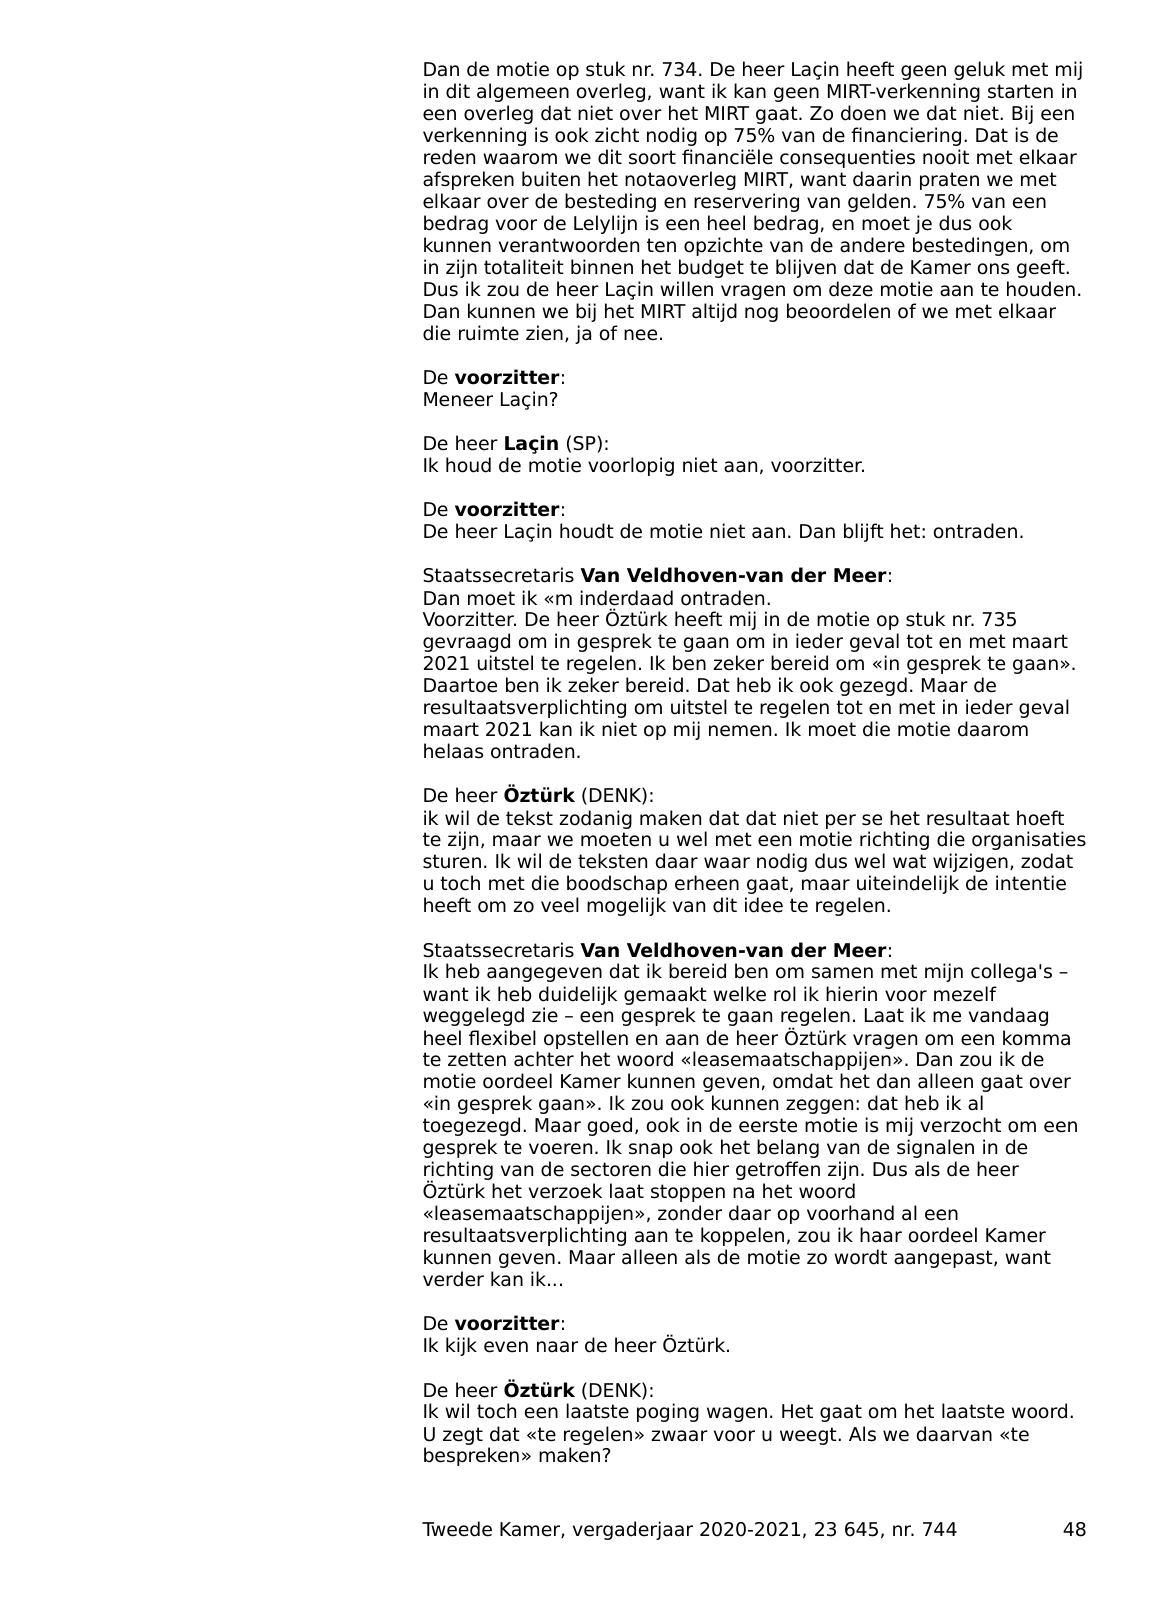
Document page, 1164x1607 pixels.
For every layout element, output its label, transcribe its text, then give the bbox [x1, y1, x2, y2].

text Ik heb aangegeven dat ik bereid ben om samen met mijn collega's – want ik heb duidelijk gemaakt welke rol ik hierin voor mezelf weggelegd zie – een gesprek te gaan regelen. Laat ik me vandaag heel flexibel opstellen en aan de heer Öztürk vragen om een komma te zetten achter het woord «leasemaatschappijen». Dan zou ik de motie oordeel Kamer kunnen geven, omdat het dan alleen gaat over «in gesprek gaan». Ik zou ook kunnen zeggen: dat heb ik al toegezegd. Maar goed, ook in de eerste motie is mij verzocht om een gesprek te voeren. Ik snap ook het belang van de signalen in de richting van de sectoren die hier getroffen zijn. Dus als de heer Öztürk het verzoek laat stoppen na het woord «leasemaatschappijen», zonder daar op voorhand al een resultaatsverplichting aan te koppelen, zou ik haar oordeel Kamer kunnen geven. Maar alleen als de motie zo wordt aangepast, want verder kan ik... [422, 961, 1087, 1291]
text De voorzitter: [422, 499, 1087, 521]
text De heer Öztürk (DENK): [422, 1379, 1087, 1401]
text Ik houd de motie voorlopig niet aan, voorzitter. [422, 455, 1087, 477]
text De voorzitter: [422, 367, 1087, 389]
text Staatssecretaris Van Veldhoven-van der Meer: [422, 939, 1087, 961]
text ik wil de tekst zodanig maken dat dat niet per se het resultaat hoeft te zijn, maar we moeten u wel met een motie richting die organisaties sturen. Ik wil de teksten daar waar nodig dus wel wat wijzigen, zodat u toch met die boodschap erheen gaat, maar uiteindelijk de intentie heeft om zo veel mogelijk van dit idee te regelen. [422, 807, 1087, 917]
text Ik wil toch een laatste poging wagen. Het gaat om het laatste woord. U zegt dat «te regelen» zwaar voor u weegt. Als we daarvan «te bespreken» maken? [422, 1401, 1087, 1467]
text De heer Öztürk (DENK): [422, 785, 1087, 807]
text Ik kijk even naar de heer Öztürk. [422, 1335, 1087, 1357]
text De voorzitter: [422, 1313, 1087, 1335]
text Voorzitter. De heer Öztürk heeft mij in de motie op stuk nr. 735 gevraagd om in gesprek te gaan om in ieder geval tot en met maart 2021 uitstel te regelen. Ik ben zeker bereid om «in gesprek te gaan». Daartoe ben ik zeker bereid. Dat heb ik ook gezegd. Maar de resultaatsverplichting om uitstel te regelen tot en met in ieder geval maart 2021 kan ik niet op mij nemen. Ik moet die motie daarom helaas ontraden. [422, 609, 1087, 763]
text Dan de motie op stuk nr. 734. De heer Laçin heeft geen geluk met mij in dit algemeen overleg, want ik kan geen MIRT-verkenning starten in een overleg dat niet over het MIRT gaat. Zo doen we dat niet. Bij een verkenning is ook zicht nodig op 75% van de financiering. Dat is de reden waarom we dit soort financiële consequenties nooit met elkaar afspreken buiten het notaoverleg MIRT, want daarin praten we met elkaar over de besteding en reservering van gelden. 75% van een bedrag voor de Lelylijn is een heel bedrag, en moet je dus ook kunnen verantwoorden ten opzichte van de andere bestedingen, om in zijn totaliteit binnen het budget te blijven dat de Kamer ons geeft. Dus ik zou de heer Laçin willen vragen om deze motie aan te houden. Dan kunnen we bij het MIRT altijd nog beoordelen of we met elkaar die ruimte zien, ja of nee. [422, 59, 1087, 345]
text De heer Laçin houdt de motie niet aan. Dan blijft het: ontraden. [422, 521, 1087, 543]
text Staatssecretaris Van Veldhoven-van der Meer: [422, 565, 1087, 587]
text De heer Laçin (SP): [422, 433, 1087, 455]
text Dan moet ik «m inderdaad ontraden. [422, 587, 1087, 609]
text Meneer Laçin? [422, 389, 1087, 411]
